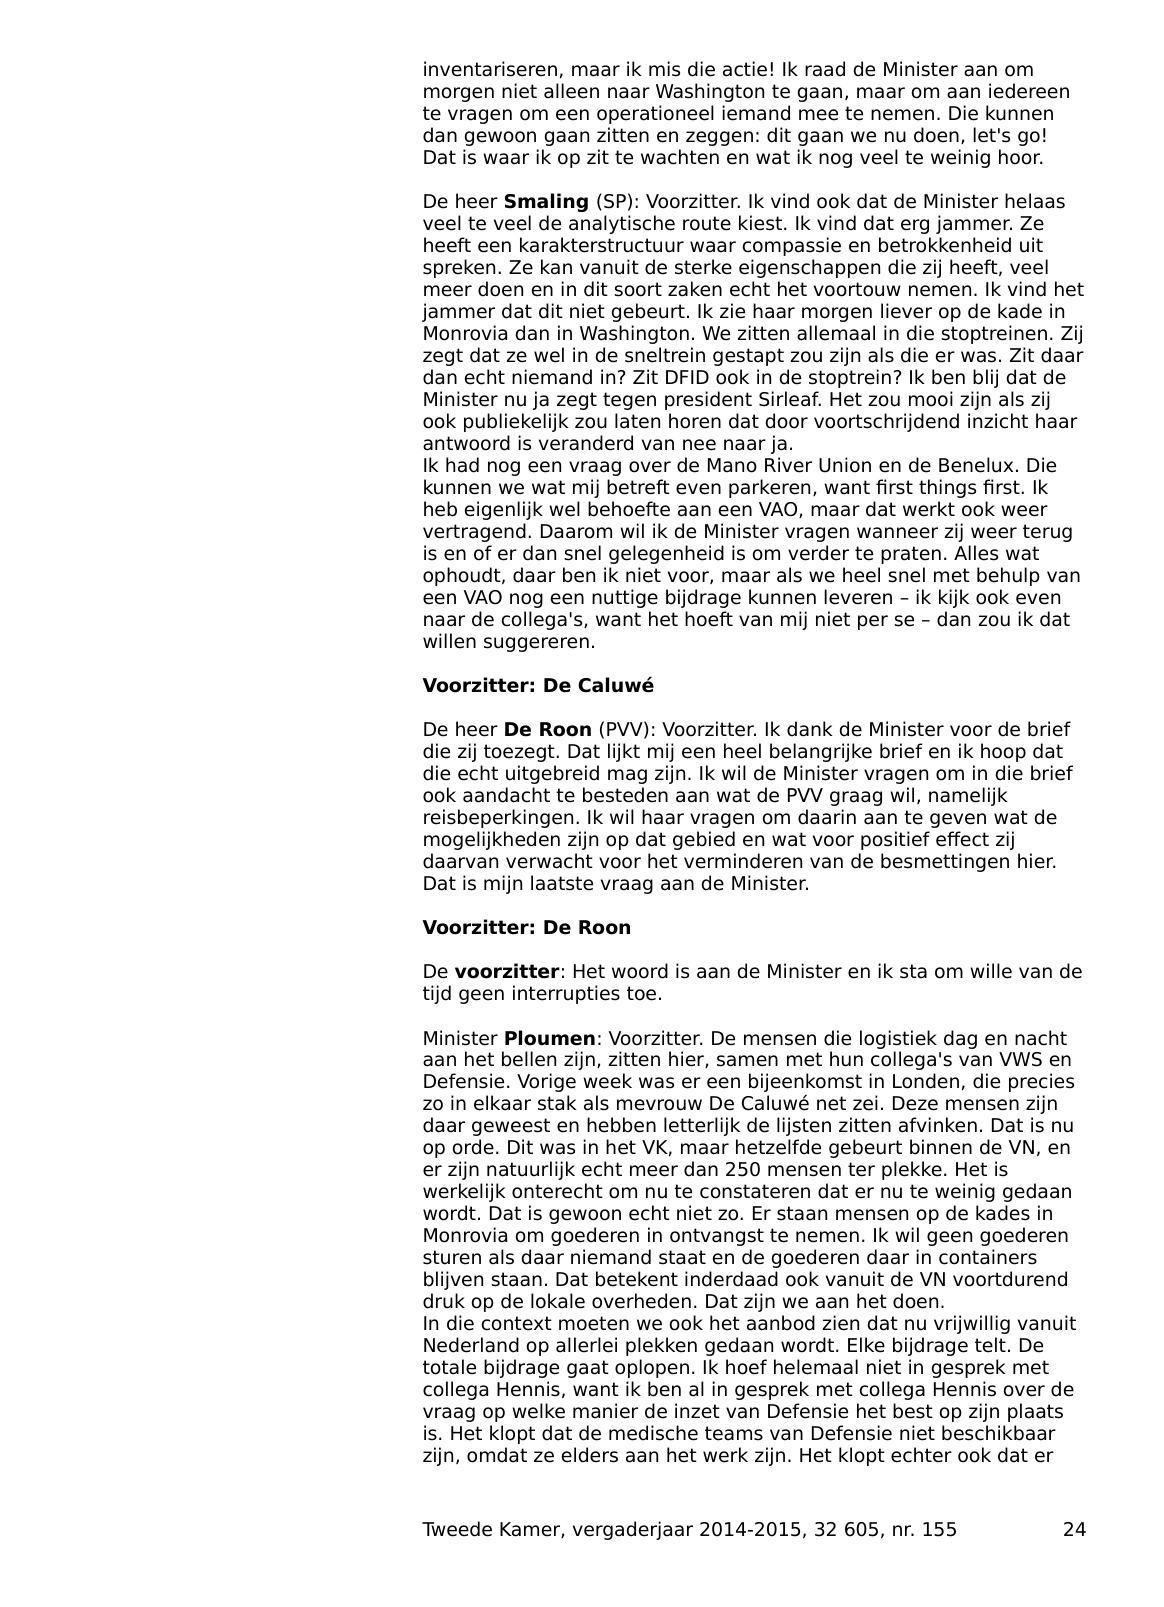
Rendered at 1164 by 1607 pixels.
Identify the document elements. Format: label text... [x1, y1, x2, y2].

text De heer Smaling (SP): Voorzitter. Ik vind ook dat de Minister helaas veel te veel de analytische route kiest. Ik vind dat erg jammer. Ze heeft een karakterstructuur waar compassie en betrokkenheid uit spreken. Ze kan vanuit de sterke eigenschappen die zij heeft, veel meer doen en in dit soort zaken echt het voortouw nemen. Ik vind het jammer dat dit niet gebeurt. Ik zie haar morgen liever op de kade in Monrovia dan in Washington. We zitten allemaal in die stoptreinen. Zij zegt dat ze wel in de sneltrein gestapt zou zijn als die er was. Zit daar dan echt niemand in? Zit DFID ook in de stoptrein? Ik ben blij dat de Minister nu ja zegt tegen president Sirleaf. Het zou mooi zijn als zij ook publiekelijk zou laten horen dat door voortschrijdend inzicht haar antwoord is veranderd van nee naar ja. [422, 191, 1087, 455]
text inventariseren, maar ik mis die actie! Ik raad de Minister aan om morgen niet alleen naar Washington te gaan, maar om aan iedereen te vragen om een operationeel iemand mee te nemen. Die kunnen dan gewoon gaan zitten en zeggen: dit gaan we nu doen, let's go! Dat is waar ik op zit te wachten en wat ik nog veel te weinig hoor. [422, 59, 1087, 169]
text Ik had nog een vraag over de Mano River Union en de Benelux. Die kunnen we wat mij betreft even parkeren, want first things first. Ik heb eigenlijk wel behoefte aan een VAO, maar dat werkt ook weer vertragend. Daarom wil ik de Minister vragen wanneer zij weer terug is en of er dan snel gelegenheid is om verder te praten. Alles wat ophoudt, daar ben ik niet voor, maar als we heel snel met behulp van een VAO nog een nuttige bijdrage kunnen leveren – ik kijk ook even naar de collega's, want het hoeft van mij niet per se – dan zou ik dat willen suggereren. [422, 455, 1087, 653]
text De heer De Roon (PVV): Voorzitter. Ik dank de Minister voor de brief die zij toezegt. Dat lijkt mij een heel belangrijke brief en ik hoop dat die echt uitgebreid mag zijn. Ik wil de Minister vragen om in die brief ook aandacht te besteden aan wat de PVV graag wil, namelijk reisbeperkingen. Ik wil haar vragen om daarin aan te geven wat de mogelijkheden zijn op dat gebied en wat voor positief effect zij daarvan verwacht voor het verminderen van de besmettingen hier. Dat is mijn laatste vraag aan de Minister. [422, 719, 1087, 895]
text De voorzitter: Het woord is aan de Minister en ik sta om wille van de tijd geen interrupties toe. [422, 961, 1087, 1005]
text Minister Ploumen: Voorzitter. De mensen die logistiek dag en nacht aan het bellen zijn, zitten hier, samen met hun collega's van VWS en Defensie. Vorige week was er een bijeenkomst in Londen, die precies zo in elkaar stak als mevrouw De Caluwé net zei. Deze mensen zijn daar geweest en hebben letterlijk de lijsten zitten afvinken. Dat is nu op orde. Dit was in het VK, maar hetzelfde gebeurt binnen de VN, en er zijn natuurlijk echt meer dan 250 mensen ter plekke. Het is werkelijk onterecht om nu te constateren dat er nu te weinig gedaan wordt. Dat is gewoon echt niet zo. Er staan mensen op de kades in Monrovia om goederen in ontvangst te nemen. Ik wil geen goederen sturen als daar niemand staat en de goederen daar in containers blijven staan. Dat betekent inderdaad ook vanuit de VN voortdurend druk op de lokale overheden. Dat zijn we aan het doen. [422, 1027, 1087, 1313]
text In die context moeten we ook het aanbod zien dat nu vrijwillig vanuit Nederland op allerlei plekken gedaan wordt. Elke bijdrage telt. De totale bijdrage gaat oplopen. Ik hoef helemaal niet in gesprek met collega Hennis, want ik ben al in gesprek met collega Hennis over de vraag op welke manier de inzet van Defensie het best op zijn plaats is. Het klopt dat de medische teams van Defensie niet beschikbaar zijn, omdat ze elders aan het werk zijn. Het klopt echter ook dat er [422, 1313, 1087, 1467]
subtitle Voorzitter: De Caluwé [422, 675, 1087, 697]
subtitle Voorzitter: De Roon [422, 917, 1087, 939]
